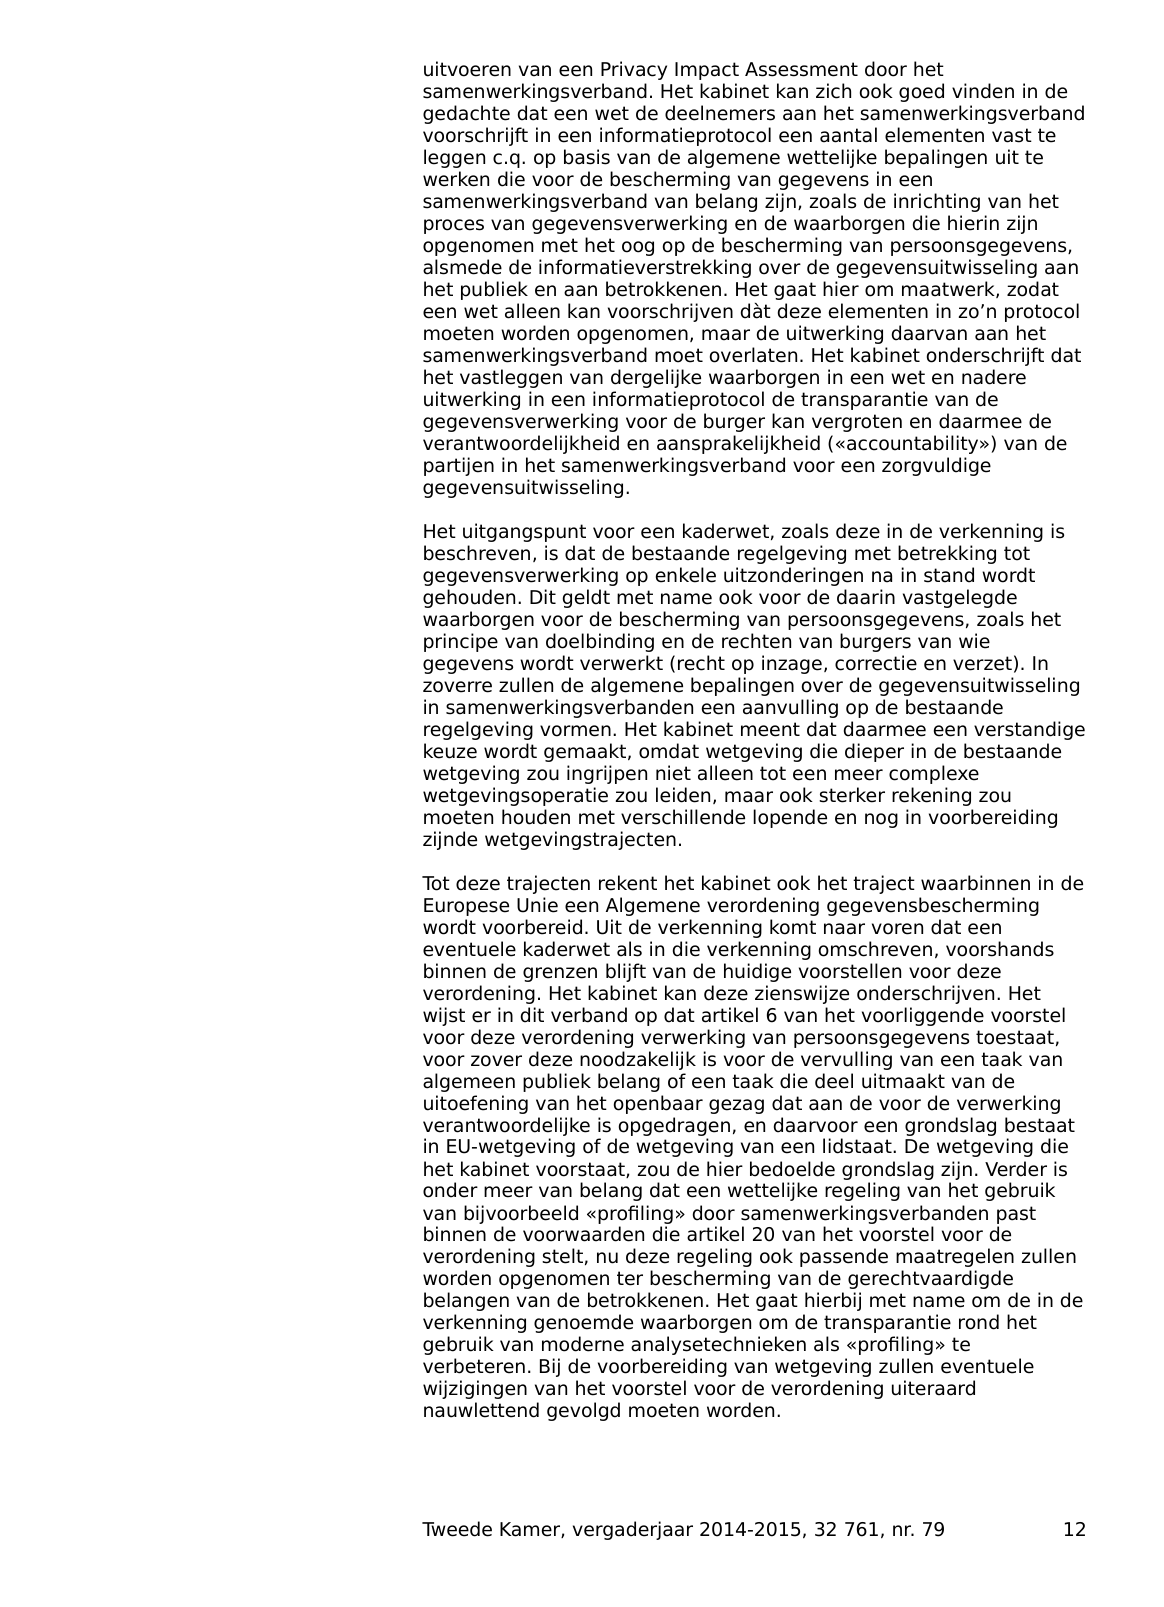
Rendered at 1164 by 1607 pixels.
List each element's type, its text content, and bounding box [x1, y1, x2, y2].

text uitvoeren van een Privacy Impact Assessment door het samenwerkingsverband. Het kabinet kan zich ook goed vinden in de gedachte dat een wet de deelnemers aan het samenwerkingsverband voorschrijft in een informatieprotocol een aantal elementen vast te leggen c.q. op basis van de algemene wettelijke bepalingen uit te werken die voor de bescherming van gegevens in een samenwerkingsverband van belang zijn, zoals de inrichting van het proces van gegevensverwerking en de waarborgen die hierin zijn opgenomen met het oog op de bescherming van persoonsgegevens, alsmede de informatieverstrekking over de gegevensuitwisseling aan het publiek en aan betrokkenen. Het gaat hier om maatwerk, zodat een wet alleen kan voorschrijven dàt deze elementen in zo’n protocol moeten worden opgenomen, maar de uitwerking daarvan aan het samenwerkingsverband moet overlaten. Het kabinet onderschrijft dat het vastleggen van dergelijke waarborgen in een wet en nadere uitwerking in een informatieprotocol de transparantie van de gegevensverwerking voor de burger kan vergroten en daarmee de verantwoordelijkheid en aansprakelijkheid («accountability») van de partijen in het samenwerkingsverband voor een zorgvuldige gegevensuitwisseling. [422, 59, 1087, 499]
text Tot deze trajecten rekent het kabinet ook het traject waarbinnen in de Europese Unie een Algemene verordening gegevensbescherming wordt voorbereid. Uit de verkenning komt naar voren dat een eventuele kaderwet als in die verkenning omschreven, voorshands binnen de grenzen blijft van de huidige voorstellen voor deze verordening. Het kabinet kan deze zienswijze onderschrijven. Het wijst er in dit verband op dat artikel 6 van het voorliggende voorstel voor deze verordening verwerking van persoonsgegevens toestaat, voor zover deze noodzakelijk is voor de vervulling van een taak van algemeen publiek belang of een taak die deel uitmaakt van de uitoefening van het openbaar gezag dat aan de voor de verwerking verantwoordelijke is opgedragen, en daarvoor een grondslag bestaat in EU-wetgeving of de wetgeving van een lidstaat. De wetgeving die het kabinet voorstaat, zou de hier bedoelde grondslag zijn. Verder is onder meer van belang dat een wettelijke regeling van het gebruik van bijvoorbeeld «profiling» door samenwerkingsverbanden past binnen de voorwaarden die artikel 20 van het voorstel voor de verordening stelt, nu deze regeling ook passende maatregelen zullen worden opgenomen ter bescherming van de gerechtvaardigde belangen van de betrokkenen. Het gaat hierbij met name om de in de verkenning genoemde waarborgen om de transparantie rond het gebruik van moderne analysetechnieken als «profiling» te verbeteren. Bij de voorbereiding van wetgeving zullen eventuele wijzigingen van het voorstel voor de verordening uiteraard nauwlettend gevolgd moeten worden. [422, 873, 1087, 1422]
text Het uitgangspunt voor een kaderwet, zoals deze in de verkenning is beschreven, is dat de bestaande regelgeving met betrekking tot gegevensverwerking op enkele uitzonderingen na in stand wordt gehouden. Dit geldt met name ook voor de daarin vastgelegde waarborgen voor de bescherming van persoonsgegevens, zoals het principe van doelbinding en de rechten van burgers van wie gegevens wordt verwerkt (recht op inzage, correctie en verzet). In zoverre zullen de algemene bepalingen over de gegevensuitwisseling in samenwerkingsverbanden een aanvulling op de bestaande regelgeving vormen. Het kabinet meent dat daarmee een verstandige keuze wordt gemaakt, omdat wetgeving die dieper in de bestaande wetgeving zou ingrijpen niet alleen tot een meer complexe wetgevingsoperatie zou leiden, maar ook sterker rekening zou moeten houden met verschillende lopende en nog in voorbereiding zijnde wetgevingstrajecten. [422, 521, 1087, 851]
